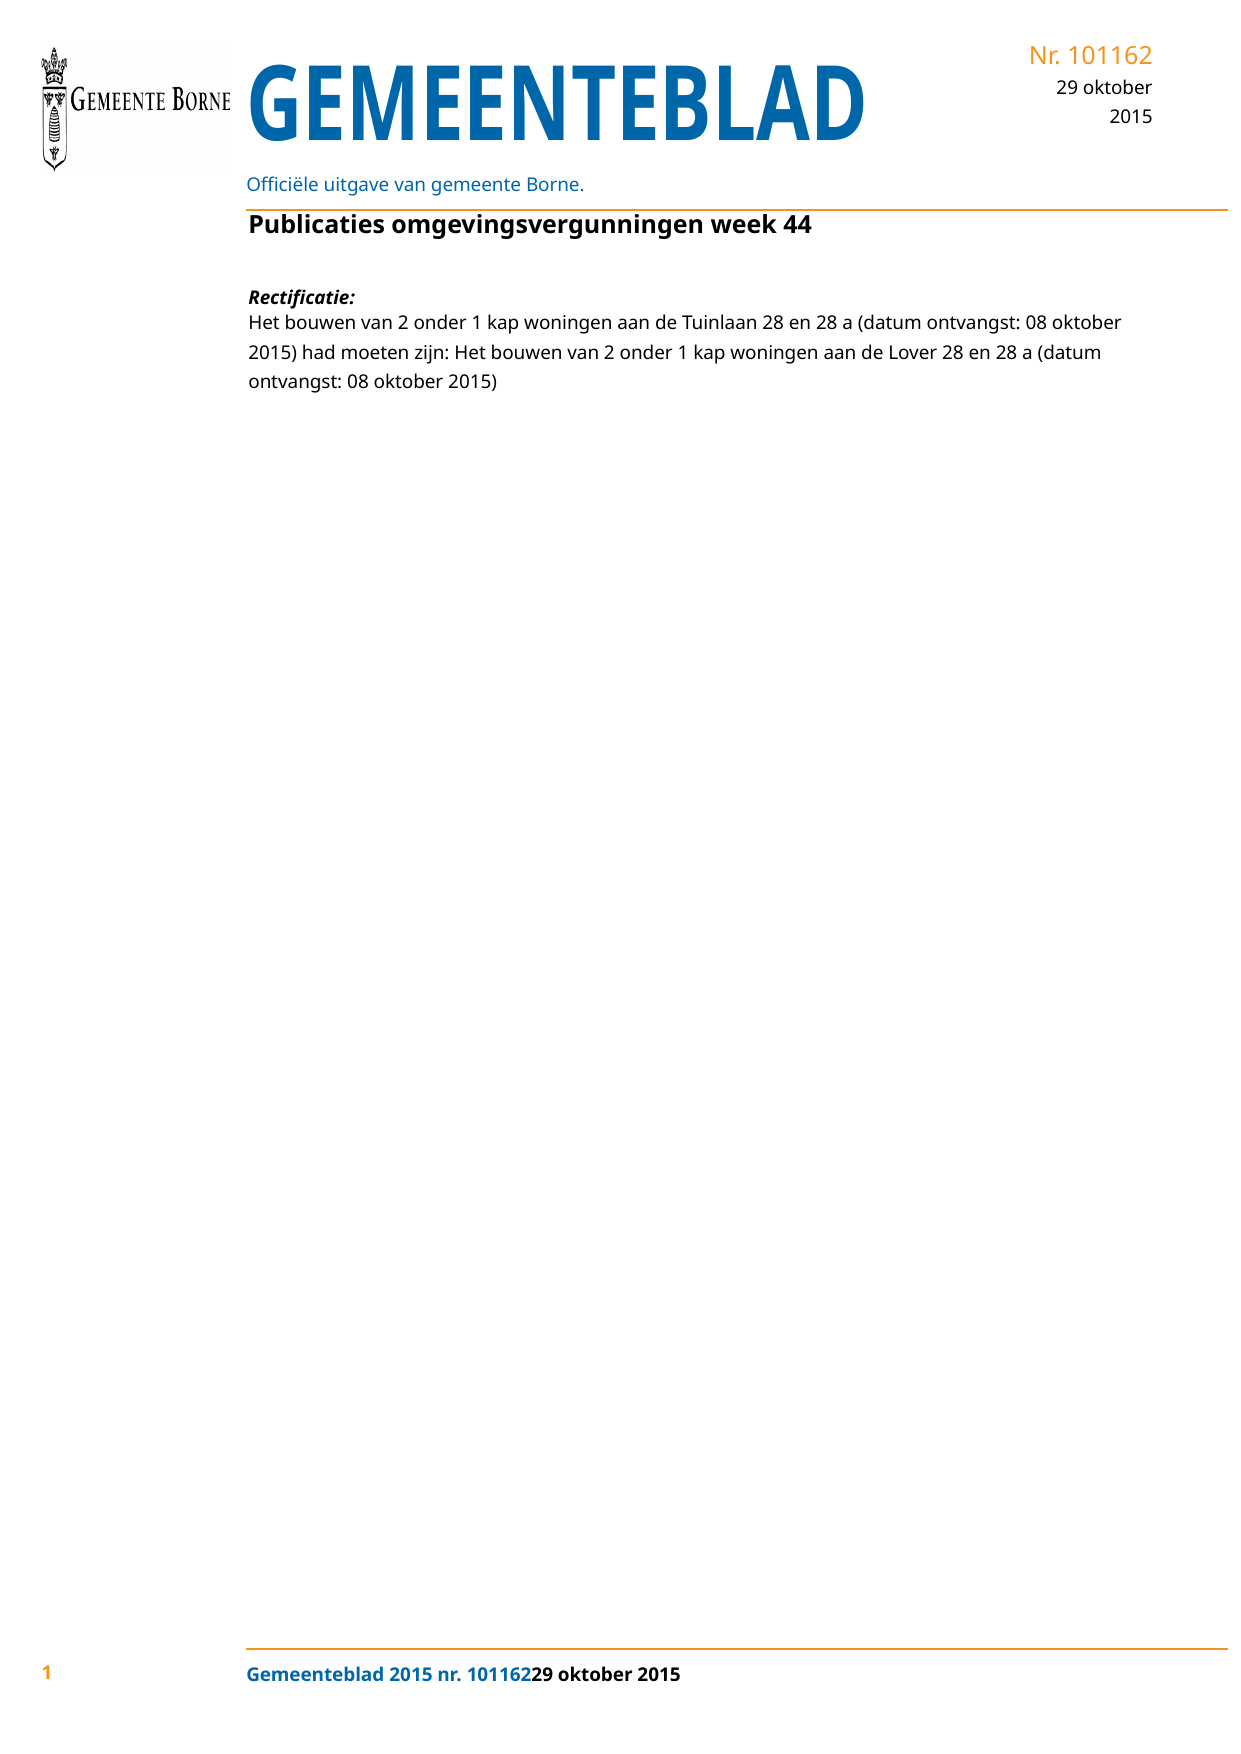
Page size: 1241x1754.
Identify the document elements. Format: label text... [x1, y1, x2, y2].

text Publicaties omgevingsvergunningen week 44 [248, 211, 1152, 241]
picture [41, 47, 231, 172]
text Rectificatie: [248, 284, 1152, 309]
text Het bouwen van 2 onder 1 kap woningen aan de Tuinlaan 28 en 28 a (datum ontvangst: 08 oktober 2015) had moeten zijn: Het bouwen van 2 onder 1 kap woningen aan de Lover 28 en 28 a (datum ontvangst: 08 oktober 2015) [248, 309, 1152, 394]
